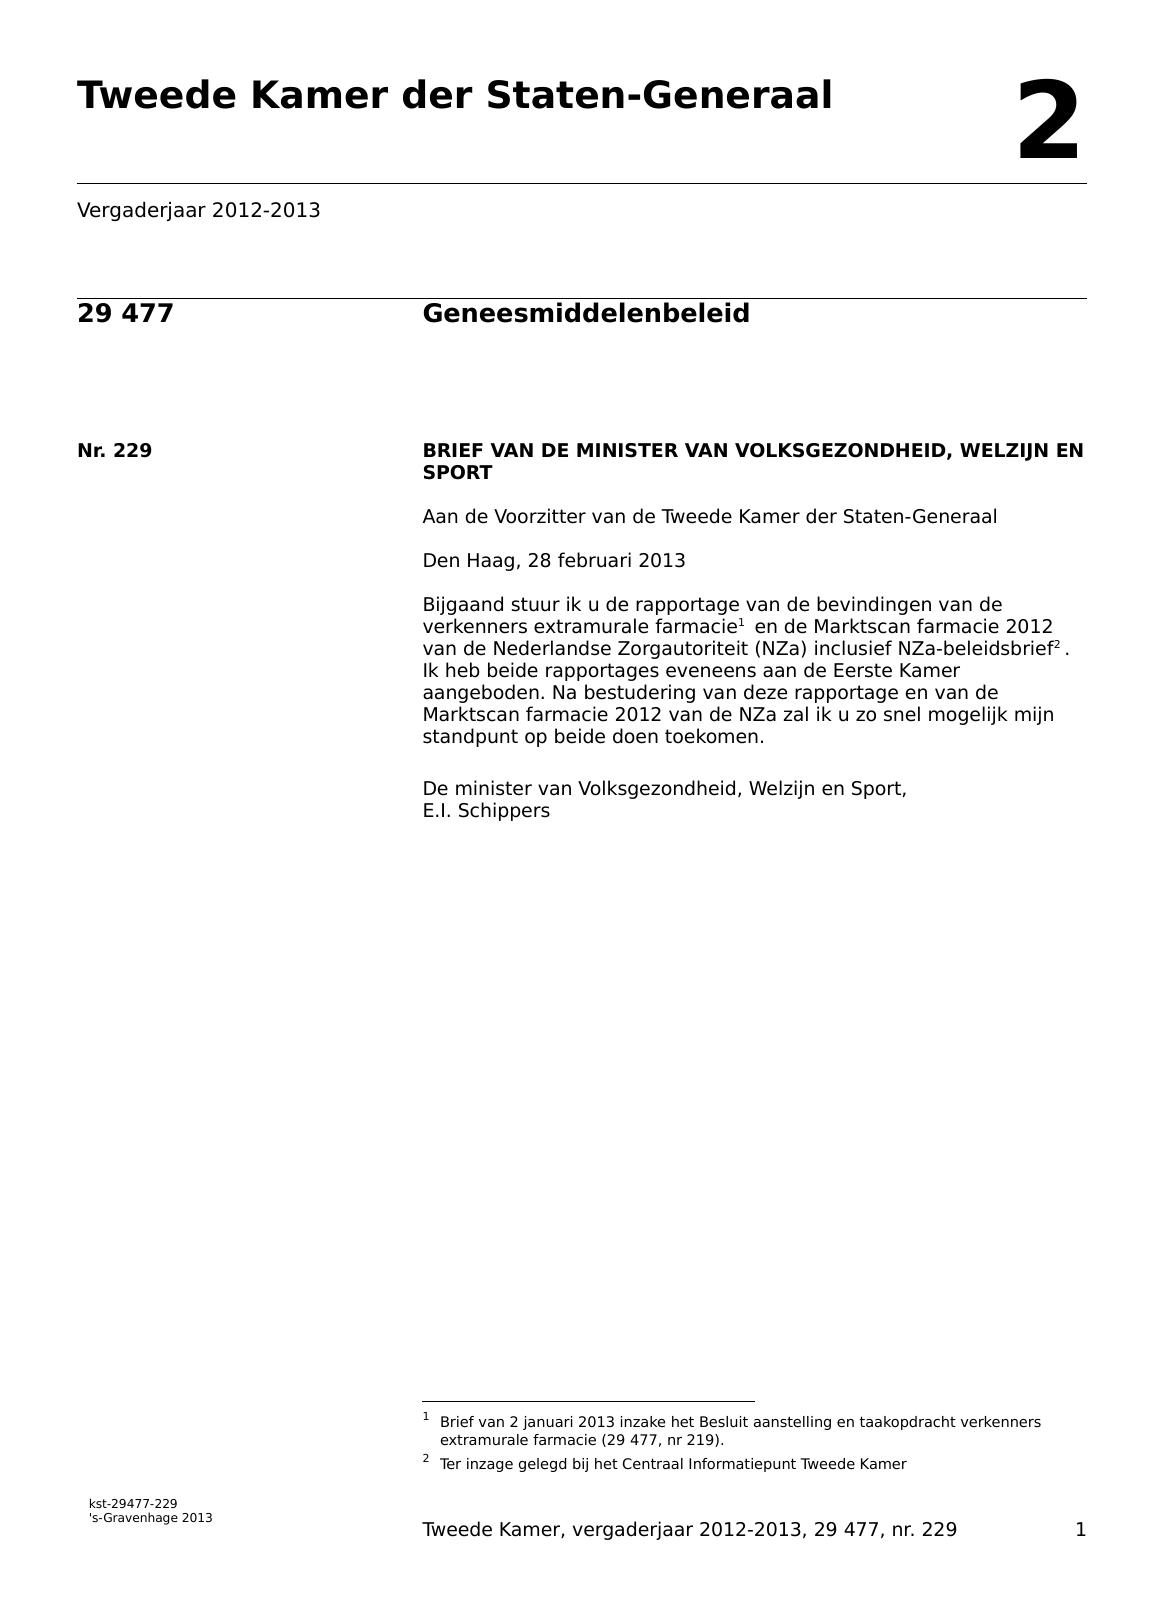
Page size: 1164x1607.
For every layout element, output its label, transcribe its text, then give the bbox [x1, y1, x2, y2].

text De minister van Volksgezondheid, Welzijn en Sport, E.I. Schippers [422, 778, 1087, 822]
text Ter inzage gelegd bij het Centraal Informatiepunt Tweede Kamer [422, 1452, 1087, 1474]
table_cell Vergaderjaar 2012-2013 [77, 184, 1087, 298]
text kst-29477-229 [88, 1497, 323, 1511]
text Aan de Voorzitter van de Tweede Kamer der Staten-Generaal [422, 506, 1087, 528]
table_header 2 [886, 59, 1087, 183]
text Den Haag, 28 februari 2013 [422, 550, 1087, 572]
text Brief van 2 januari 2013 inzake het Besluit aanstelling en taakopdracht verkenners extramurale farmacie (29 477, nr 219). [422, 1410, 1087, 1449]
text Bijgaand stuur ik u de rapportage van de bevindingen van de verkenners extramurale farmacie en de Marktscan farmacie 2012 van de Nederlandse Zorgautoriteit (NZa) inclusief NZa-beleidsbrief. Ik heb beide rapportages eveneens aan de Eerste Kamer aangeboden. Na bestudering van deze rapportage en van de Marktscan farmacie 2012 van de NZa zal ik u zo snel mogelijk mijn standpunt op beide doen toekomen. [422, 594, 1087, 748]
table_header Tweede Kamer der Staten-Generaal [77, 59, 886, 183]
text 's-Gravenhage 2013 [88, 1511, 323, 1525]
subtitle Nr. 229 BRIEF VAN DE MINISTER VAN VOLKSGEZONDHEID, WELZIJN EN SPORT [77, 440, 1087, 484]
subtitle 29 477 Geneesmiddelenbeleid [77, 299, 1087, 329]
